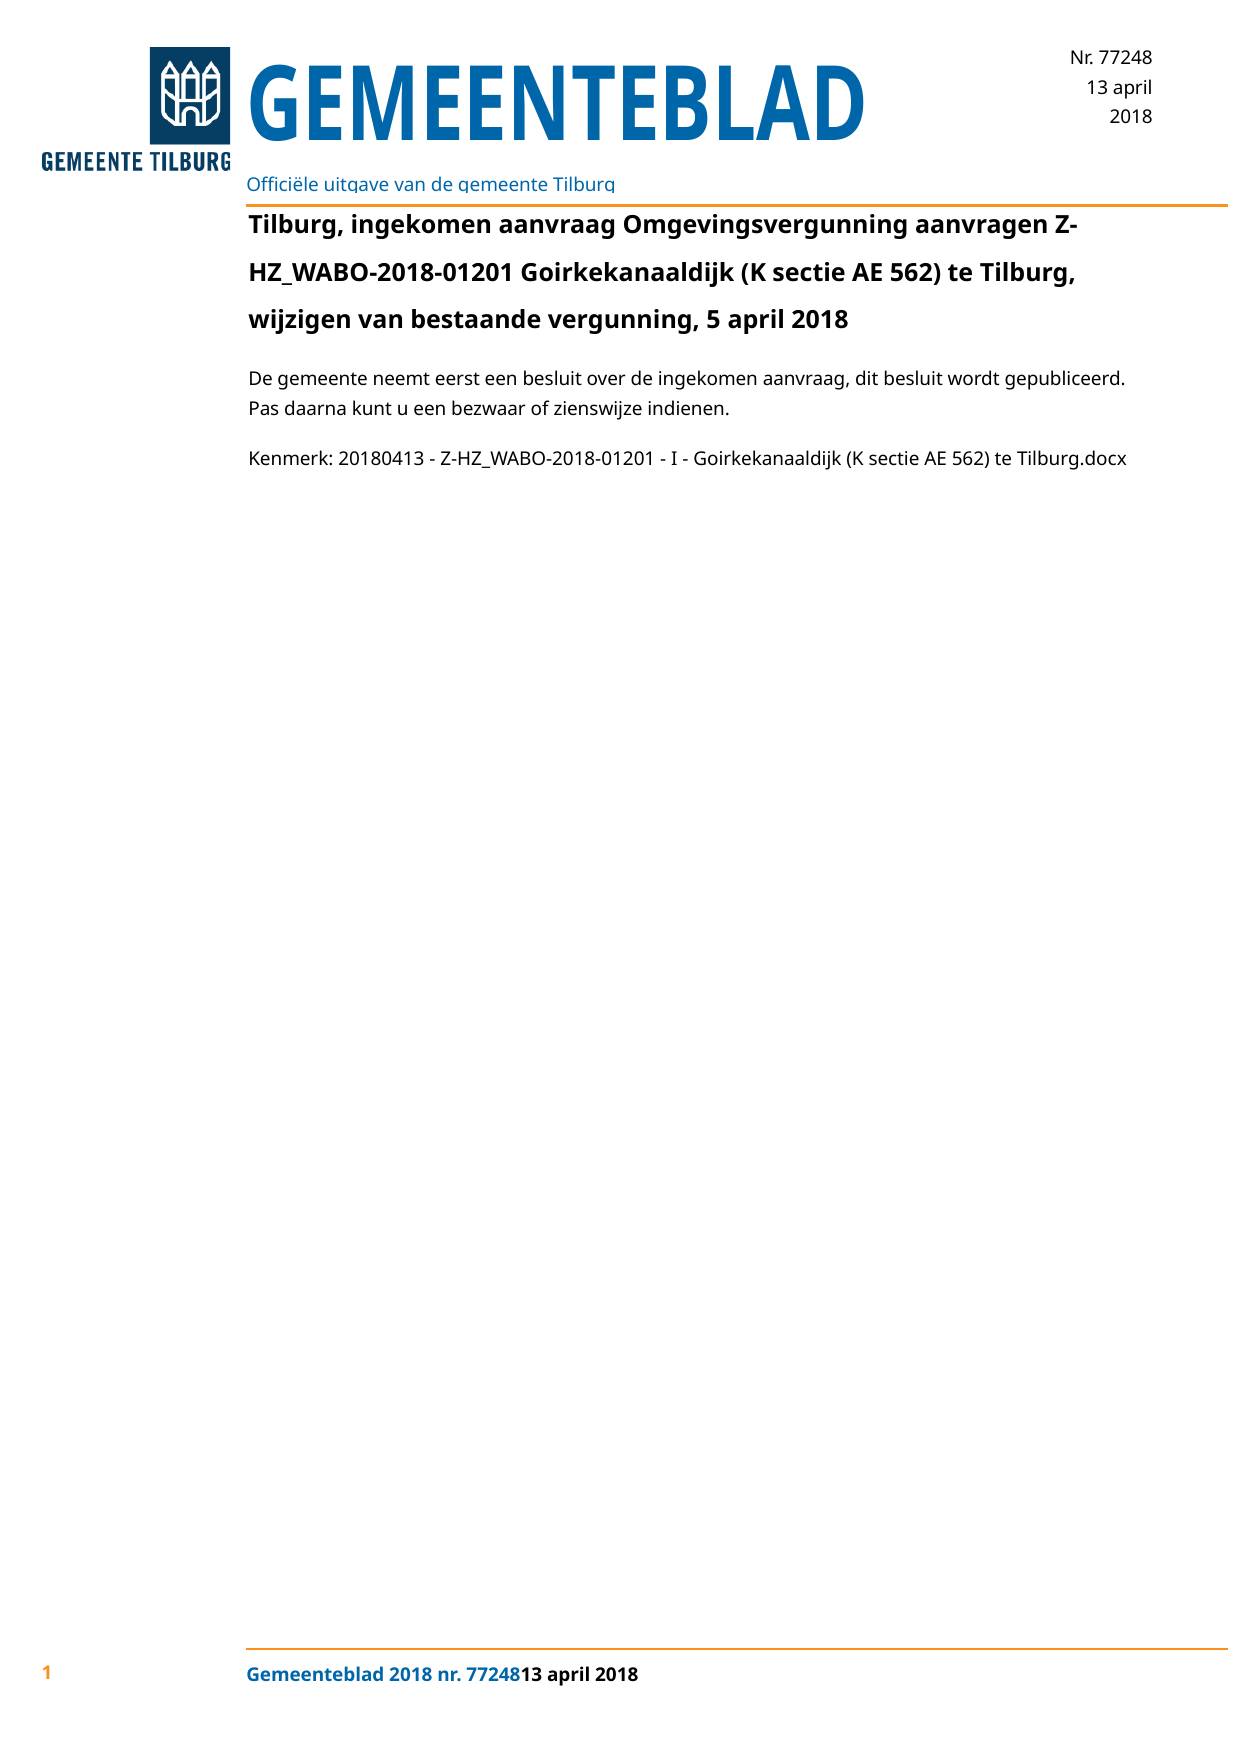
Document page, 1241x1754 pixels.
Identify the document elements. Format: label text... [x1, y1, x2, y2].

text De gemeente neemt eerst een besluit over de ingekomen aanvraag, dit besluit wordt gepubliceerd. Pas daarna kunt u een bezwaar of zienswijze indienen. [248, 366, 1152, 421]
text Kenmerk: 20180413 - Z-HZ_WABO-2018-01201 - I - Goirkekanaaldijk (K sectie AE 562) te Tilburg.docx [248, 446, 1152, 471]
picture [41, 47, 231, 172]
text Tilburg, ingekomen aanvraag Omgevingsvergunning aanvragen Z-HZ_WABO-2018-01201 Goirkekanaaldijk (K sectie AE 562) te Tilburg, wijzigen van bestaande vergunning, 5 april 2018 [248, 207, 1152, 336]
